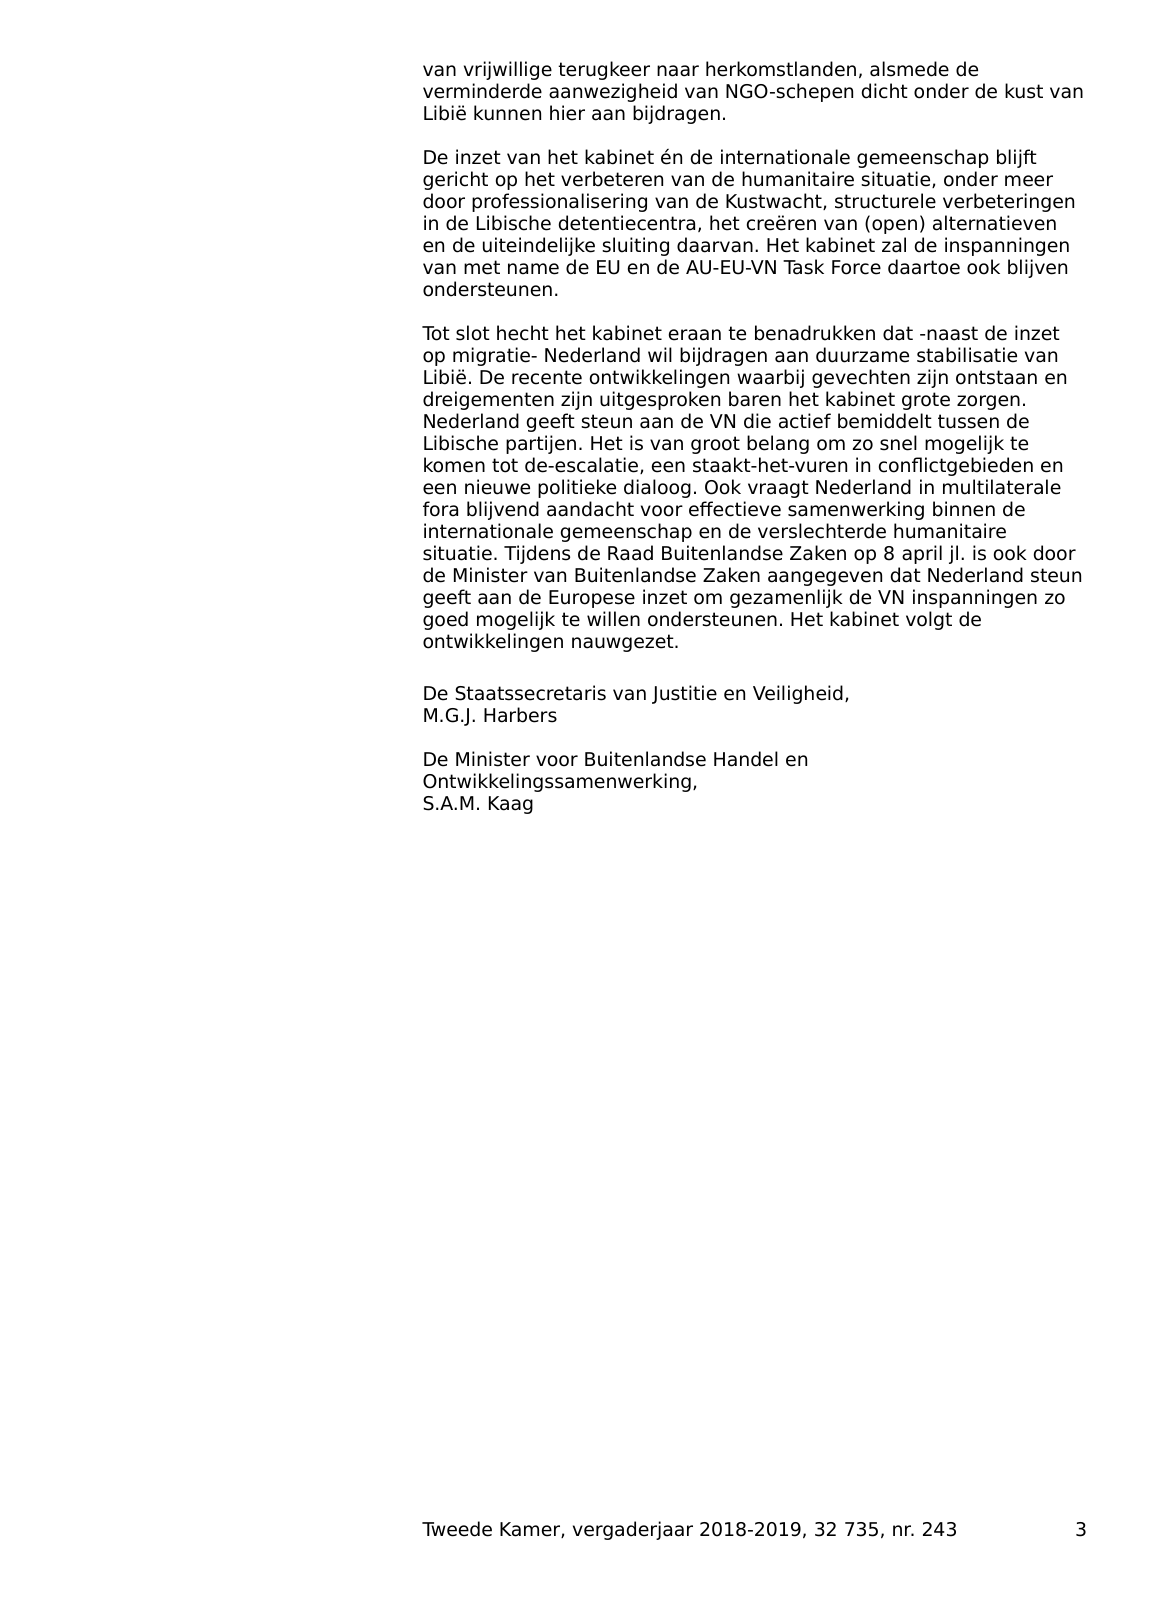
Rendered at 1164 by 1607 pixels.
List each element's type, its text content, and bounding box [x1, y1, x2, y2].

text De Staatssecretaris van Justitie en Veiligheid, M.G.J. Harbers [422, 683, 1087, 727]
text De Minister voor Buitenlandse Handel en Ontwikkelingssamenwerking, S.A.M. Kaag [422, 749, 1087, 815]
text Tot slot hecht het kabinet eraan te benadrukken dat -naast de inzet op migratie- Nederland wil bijdragen aan duurzame stabilisatie van Libië. De recente ontwikkelingen waarbij gevechten zijn ontstaan en dreigementen zijn uitgesproken baren het kabinet grote zorgen. Nederland geeft steun aan de VN die actief bemiddelt tussen de Libische partijen. Het is van groot belang om zo snel mogelijk te komen tot de-escalatie, een staakt-het-vuren in conflictgebieden en een nieuwe politieke dialoog. Ook vraagt Nederland in multilaterale fora blijvend aandacht voor effectieve samenwerking binnen de internationale gemeenschap en de verslechterde humanitaire situatie. Tijdens de Raad Buitenlandse Zaken op 8 april jl. is ook door de Minister van Buitenlandse Zaken aangegeven dat Nederland steun geeft aan de Europese inzet om gezamenlijk de VN inspanningen zo goed mogelijk te willen ondersteunen. Het kabinet volgt de ontwikkelingen nauwgezet. [422, 323, 1087, 653]
text De inzet van het kabinet én de internationale gemeenschap blijft gericht op het verbeteren van de humanitaire situatie, onder meer door professionalisering van de Kustwacht, structurele verbeteringen in de Libische detentiecentra, het creëren van (open) alternatieven en de uiteindelijke sluiting daarvan. Het kabinet zal de inspanningen van met name de EU en de AU-EU-VN Task Force daartoe ook blijven ondersteunen. [422, 147, 1087, 301]
text van vrijwillige terugkeer naar herkomstlanden, alsmede de verminderde aanwezigheid van NGO-schepen dicht onder de kust van Libië kunnen hier aan bijdragen. [422, 59, 1087, 125]
